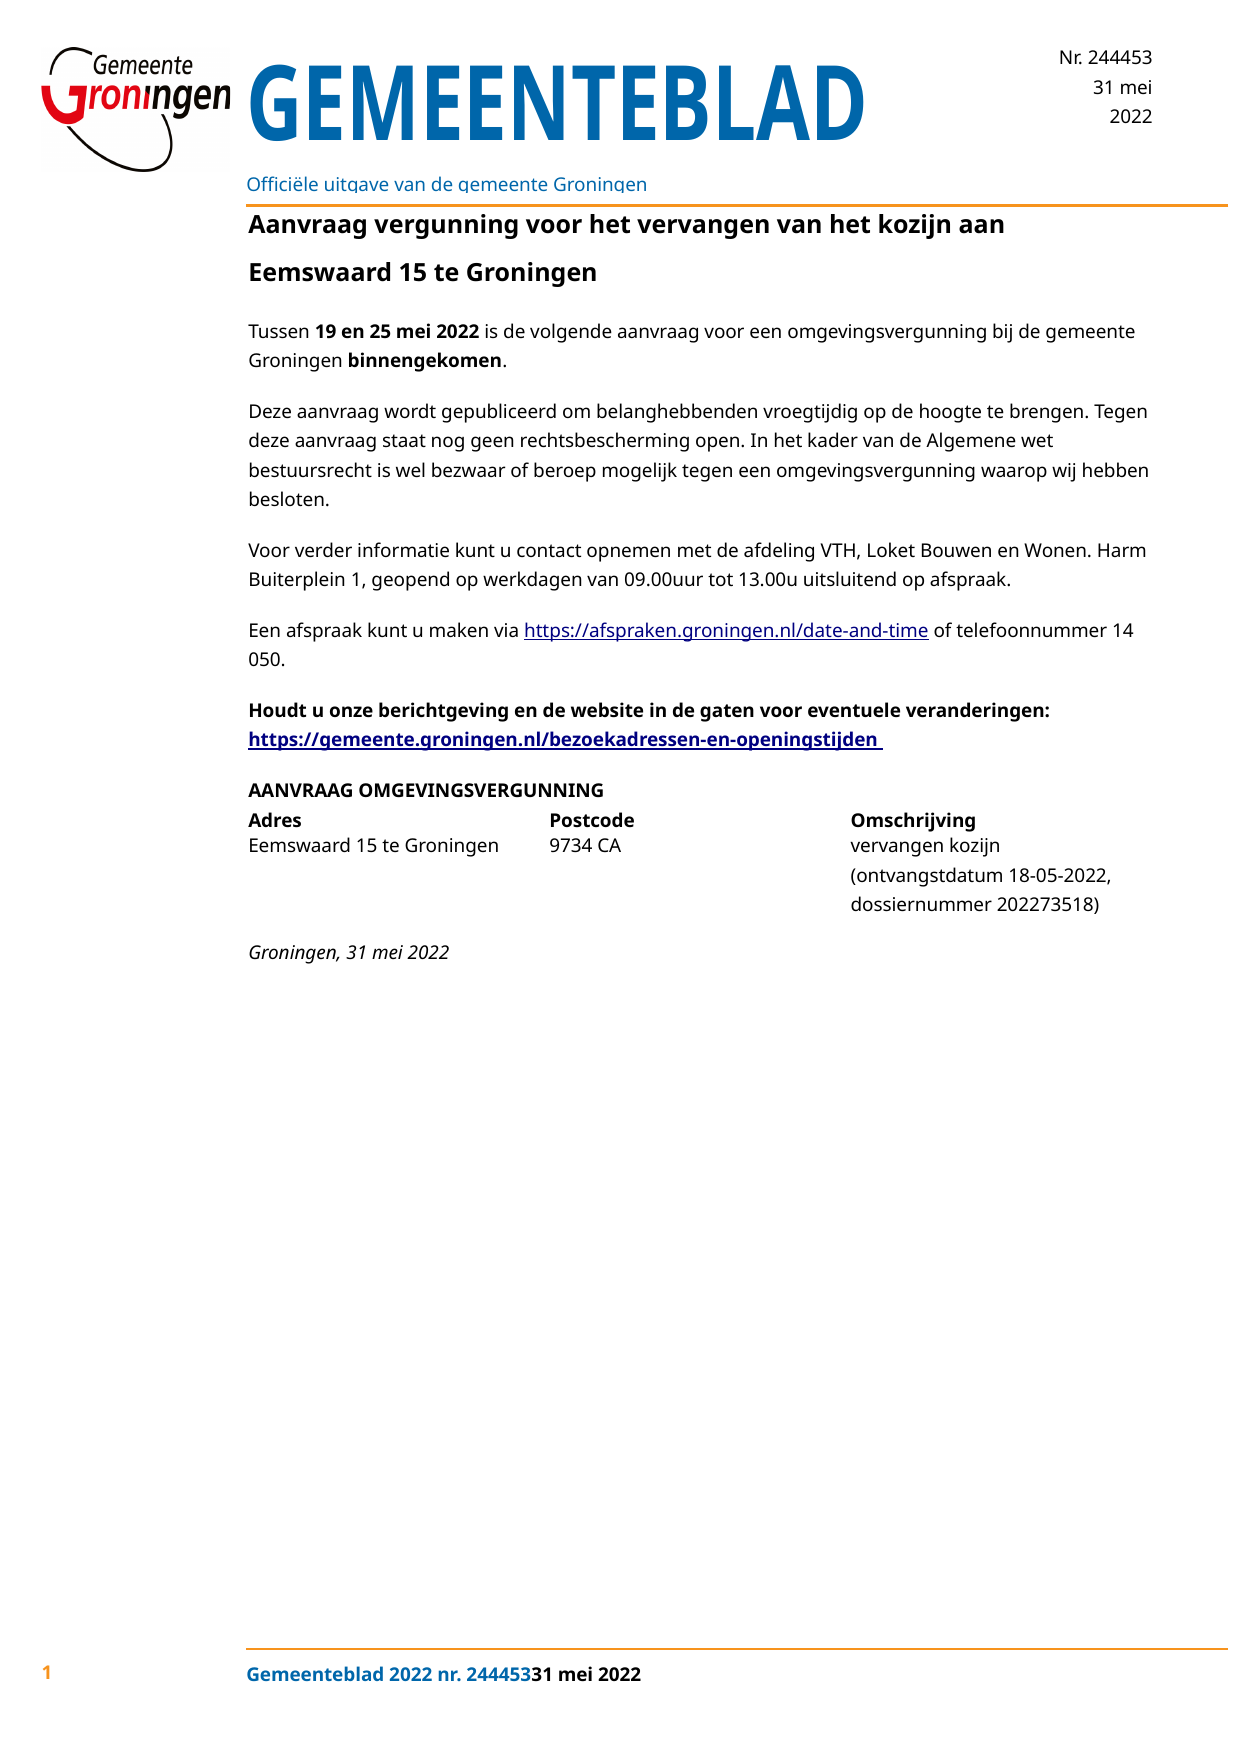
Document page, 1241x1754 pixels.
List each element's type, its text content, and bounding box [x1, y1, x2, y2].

text Aanvraag vergunning voor het vervangen van het kozijn aan Eemswaard 15 te Groningen [248, 207, 1152, 288]
text Een afspraak kunt u maken via https://afspraken.groningen.nl/date-and-time of telefoonnummer 14 050. [248, 617, 1152, 672]
text AANVRAAG OMGEVINGSVERGUNNING [248, 777, 1152, 803]
table_cell 9734 CA [549, 833, 850, 917]
picture [41, 47, 231, 172]
text Tussen 19 en 25 mei 2022 is de volgende aanvraag voor een omgevingsvergunning bij de gemeente Groningen binnengekomen. [248, 318, 1152, 373]
table_cell vervangen kozijn (ontvangstdatum 18-05-2022, dossiernummer 202273518) [850, 833, 1152, 917]
text Groningen, 31 mei 2022 [248, 939, 1152, 964]
text Deze aanvraag wordt gepubliceerd om belanghebbenden vroegtijdig op de hoogte te brengen. Tegen deze aanvraag staat nog geen rechtsbescherming open. In het kader van de Algemene wet bestuursrecht is wel bezwaar of beroep mogelijk tegen een omgevingsvergunning waarop wij hebben besloten. [248, 398, 1152, 512]
text Houdt u onze berichtgeving en de website in de gaten voor eventuele veranderingen: https://gemeente.groningen.nl/bezoekadressen-en-openingstijden [248, 697, 1152, 752]
table_header Omschrijving [850, 807, 1152, 832]
table_cell Eemswaard 15 te Groningen [248, 833, 549, 917]
table_header Postcode [549, 807, 850, 832]
text Voor verder informatie kunt u contact opnemen met de afdeling VTH, Loket Bouwen en Wonen. Harm Buiterplein 1, geopend op werkdagen van 09.00uur tot 13.00u uitsluitend op afspraak. [248, 537, 1152, 592]
table_header Adres [248, 807, 549, 832]
